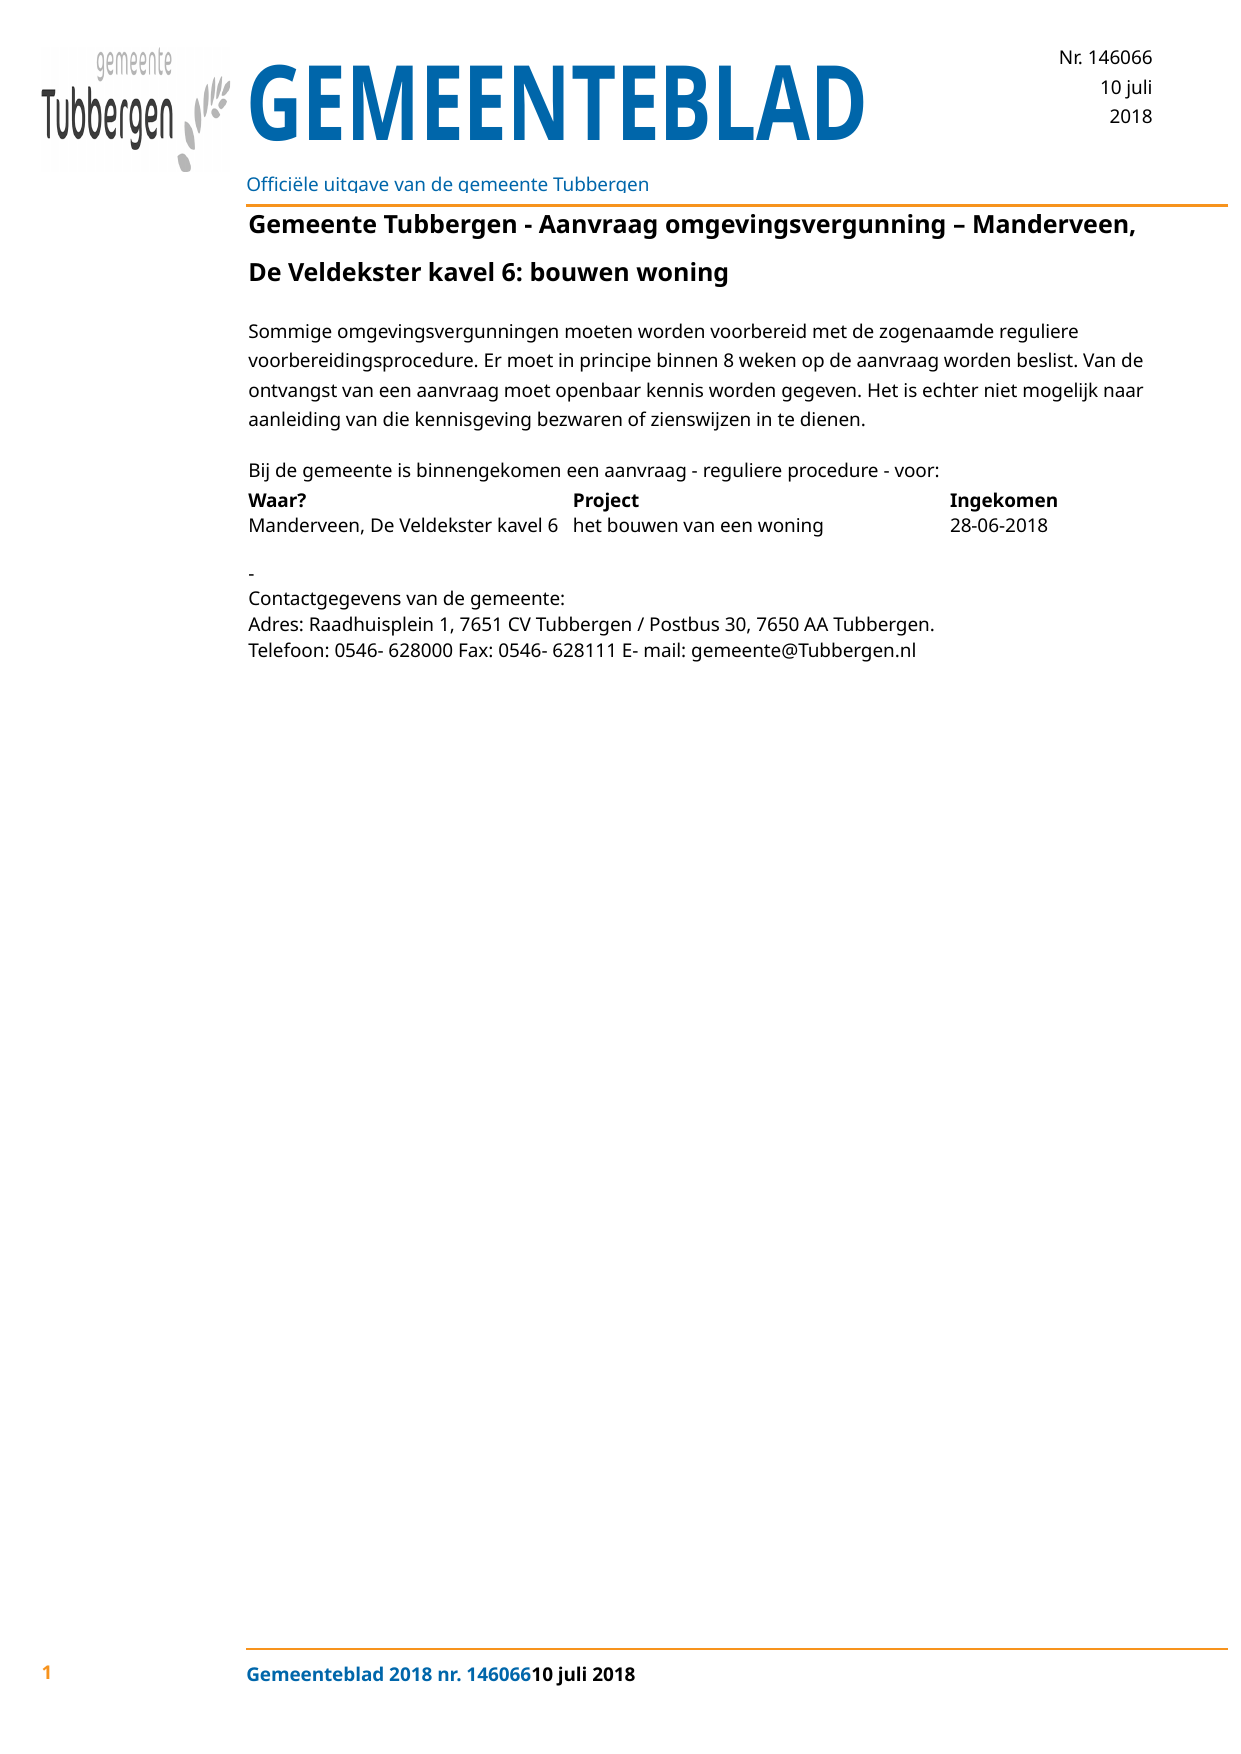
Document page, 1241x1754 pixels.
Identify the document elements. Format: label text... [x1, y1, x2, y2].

table_header Ingekomen [950, 487, 1152, 512]
table_header Waar? [248, 487, 573, 512]
picture [41, 47, 231, 172]
text Contactgegevens van de gemeente: [248, 585, 1152, 611]
table_cell Manderveen, De Veldekster kavel 6 [248, 513, 573, 538]
text - [248, 560, 1152, 585]
table_cell het bouwen van een woning [573, 513, 950, 538]
table_cell 28-06-2018 [950, 513, 1152, 538]
table_header Project [573, 487, 950, 512]
text Sommige omgevingsvergunningen moeten worden voorbereid met de zogenaamde reguliere voorbereidingsprocedure. Er moet in principe binnen 8 weken op de aanvraag worden beslist. Van de ontvangst van een aanvraag moet openbaar kennis worden gegeven. Het is echter niet mogelijk naar aanleiding van die kennisgeving bezwaren of zienswijzen in te dienen. [248, 318, 1152, 432]
text Adres: Raadhuisplein 1, 7651 CV Tubbergen / Postbus 30, 7650 AA Tubbergen. [248, 611, 1152, 637]
text Telefoon: 0546- 628000 Fax: 0546- 628111 E- mail: gemeente@Tubbergen.nl [248, 637, 1152, 663]
text Bij de gemeente is binnengekomen een aanvraag - reguliere procedure - voor: [248, 457, 1152, 483]
text Gemeente Tubbergen - Aanvraag omgevingsvergunning – Manderveen, De Veldekster kavel 6: bouwen woning [248, 207, 1152, 288]
